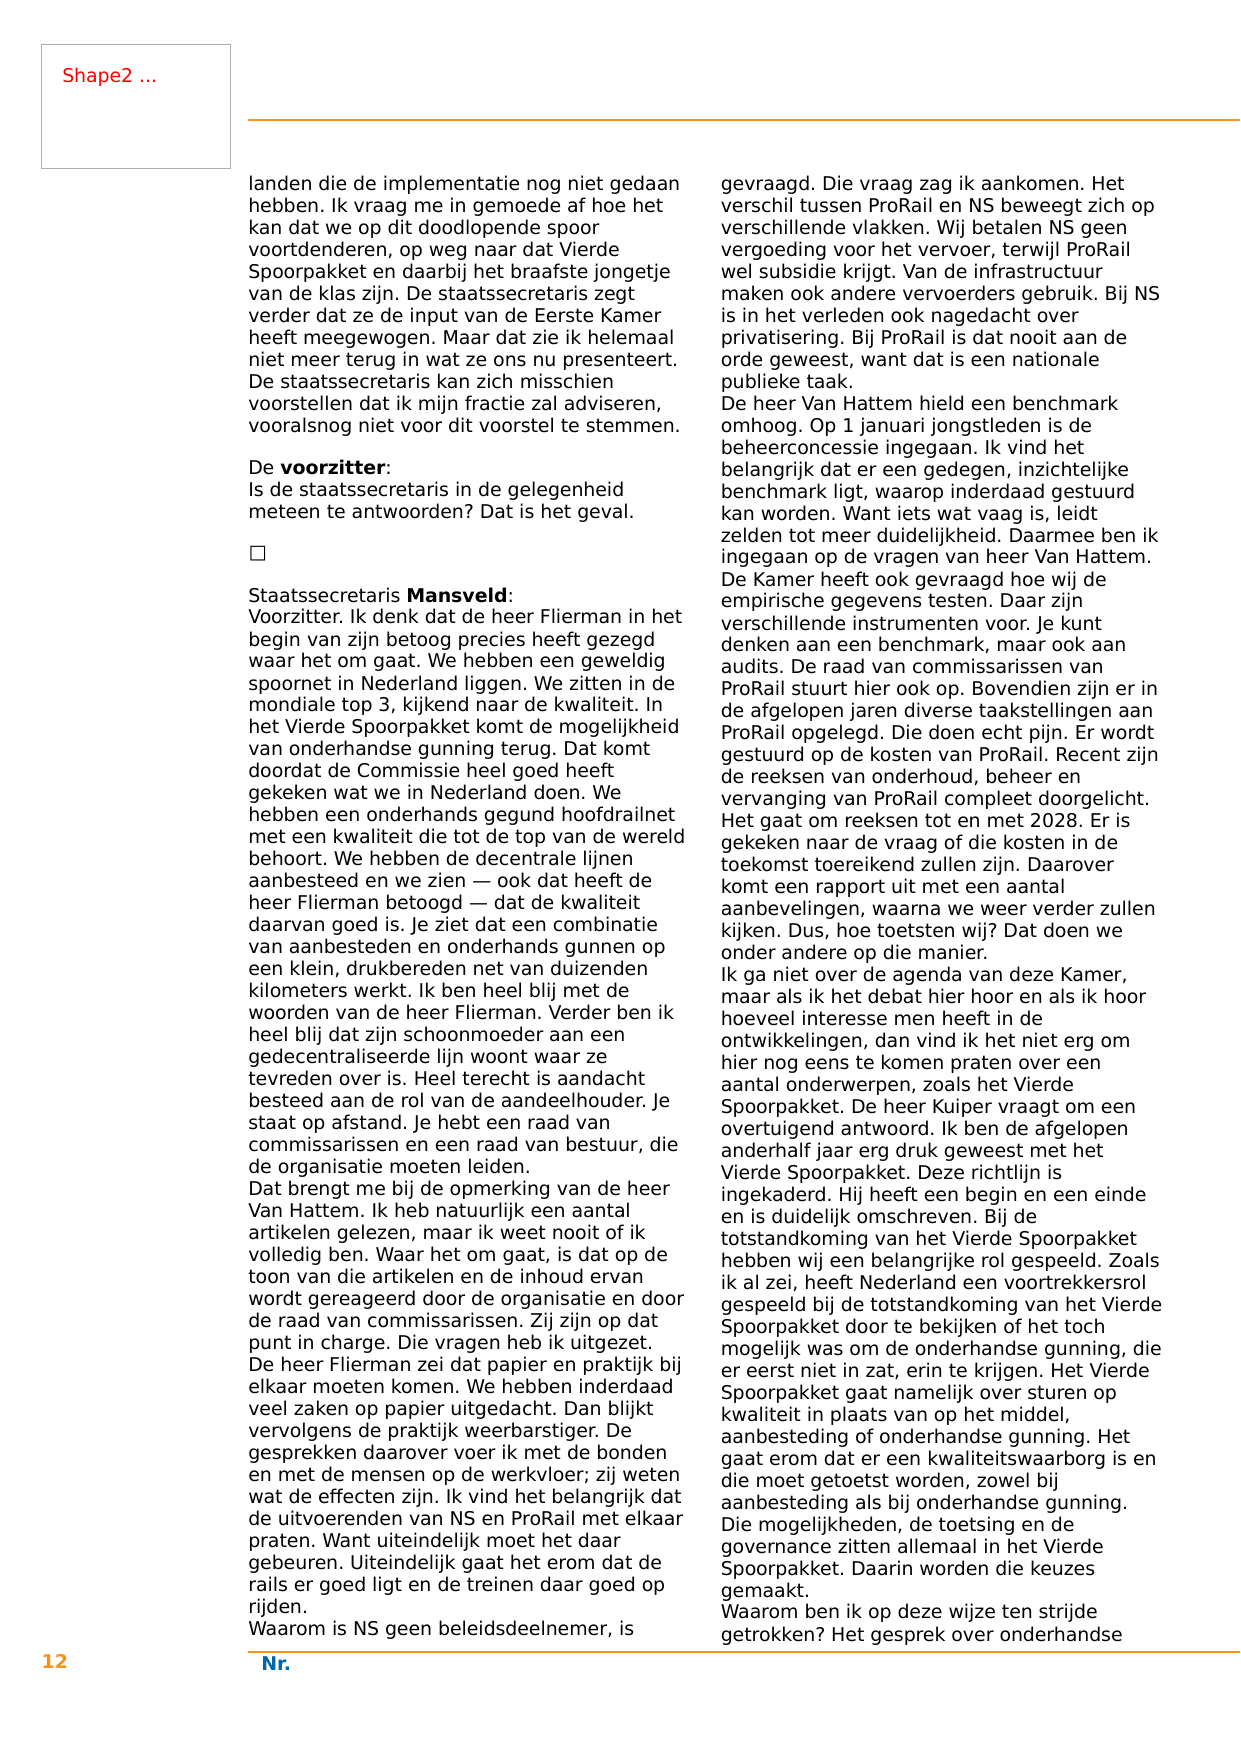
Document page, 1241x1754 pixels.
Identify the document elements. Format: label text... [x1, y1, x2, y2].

text landen die de implementatie nog niet gedaan hebben. Ik vraag me in gemoede af hoe het kan dat we op dit doodlopende spoor voortdenderen, op weg naar dat Vierde Spoorpakket en daarbij het braafste jongetje van de klas zijn. De staatssecretaris zegt verder dat ze de input van de Eerste Kamer heeft meegewogen. Maar dat zie ik helemaal niet meer terug in wat ze ons nu presenteert. De staatssecretaris kan zich misschien voorstellen dat ik mijn fractie zal adviseren, vooralsnog niet voor dit voorstel te stemmen. [248, 173, 691, 437]
text Waarom is NS geen beleidsdeelnemer, is [248, 1617, 691, 1639]
text Is de staatssecretaris in de gelegenheid meteen te antwoorden? Dat is het geval. [248, 478, 691, 522]
text Waarom ben ik op deze wijze ten strijde getrokken? Het gesprek over onderhandse [721, 1601, 1163, 1645]
text ⬜ [248, 542, 691, 564]
text Ik ga niet over de agenda van deze Kamer, maar als ik het debat hier hoor en als ik hoor hoeveel interesse men heeft in de ontwikkelingen, dan vind ik het niet erg om hier nog eens te komen praten over een aantal onderwerpen, zoals het Vierde Spoorpakket. De heer Kuiper vraagt om een overtuigend antwoord. Ik ben de afgelopen anderhalf jaar erg druk geweest met het Vierde Spoorpakket. Deze richtlijn is ingekaderd. Hij heeft een begin en een einde en is duidelijk omschreven. Bij de totstandkoming van het Vierde Spoorpakket hebben wij een belangrijke rol gespeeld. Zoals ik al zei, heeft Nederland een voortrekkersrol gespeeld bij de totstandkoming van het Vierde Spoorpakket door te bekijken of het toch mogelijk was om de onderhandse gunning, die er eerst niet in zat, erin te krijgen. Het Vierde Spoorpakket gaat namelijk over sturen op kwaliteit in plaats van op het middel, aanbesteding of onderhandse gunning. Het gaat erom dat er een kwaliteitswaarborg is en die moet getoetst worden, zowel bij aanbesteding als bij onderhandse gunning. Die mogelijkheden, de toetsing en de governance zitten allemaal in het Vierde Spoorpakket. Daarin worden die keuzes gemaakt. [721, 964, 1163, 1601]
text Dat brengt me bij de opmerking van de heer Van Hattem. Ik heb natuurlijk een aantal artikelen gelezen, maar ik weet nooit of ik volledig ben. Waar het om gaat, is dat op de toon van die artikelen en de inhoud ervan wordt gereageerd door de organisatie en door de raad van commissarissen. Zij zijn op dat punt in charge. Die vragen heb ik uitgezet. [248, 1178, 691, 1354]
text De Kamer heeft ook gevraagd hoe wij de empirische gegevens testen. Daar zijn verschillende instrumenten voor. Je kunt denken aan een benchmark, maar ook aan audits. De raad van commissarissen van ProRail stuurt hier ook op. Bovendien zijn er in de afgelopen jaren diverse taakstellingen aan ProRail opgelegd. Die doen echt pijn. Er wordt gestuurd op de kosten van ProRail. Recent zijn de reeksen van onderhoud, beheer en vervanging van ProRail compleet doorgelicht. Het gaat om reeksen tot en met 2028. Er is gekeken naar de vraag of die kosten in de toekomst toereikend zullen zijn. Daarover komt een rapport uit met een aantal aanbevelingen, waarna we weer verder zullen kijken. Dus, hoe toetsten wij? Dat doen we onder andere op die manier. [721, 568, 1163, 964]
text De heer Flierman zei dat papier en praktijk bij elkaar moeten komen. We hebben inderdaad veel zaken op papier uitgedacht. Dan blijkt vervolgens de praktijk weerbarstiger. De gesprekken daarover voer ik met de bonden en met de mensen op de werkvloer; zij weten wat de effecten zijn. Ik vind het belangrijk dat de uitvoerenden van NS en ProRail met elkaar praten. Want uiteindelijk moet het daar gebeuren. Uiteindelijk gaat het erom dat de rails er goed ligt en de treinen daar goed op rijden. [248, 1354, 691, 1617]
text De heer Van Hattem hield een benchmark omhoog. Op 1 januari jongstleden is de beheerconcessie ingegaan. Ik vind het belangrijk dat er een gedegen, inzichtelijke benchmark ligt, waarop inderdaad gestuurd kan worden. Want iets wat vaag is, leidt zelden tot meer duidelijkheid. Daarmee ben ik ingegaan op de vragen van heer Van Hattem. [721, 393, 1163, 568]
text Voorzitter. Ik denk dat de heer Flierman in het begin van zijn betoog precies heeft gezegd waar het om gaat. We hebben een geweldig spoornet in Nederland liggen. We zitten in de mondiale top 3, kijkend naar de kwaliteit. In het Vierde Spoorpakket komt de mogelijkheid van onderhandse gunning terug. Dat komt doordat de Commissie heel goed heeft gekeken wat we in Nederland doen. We hebben een onderhands gegund hoofdrailnet met een kwaliteit die tot de top van de wereld behoort. We hebben de decentrale lijnen aanbesteed en we zien — ook dat heeft de heer Flierman betoogd — dat de kwaliteit daarvan goed is. Je ziet dat een combinatie van aanbesteden en onderhands gunnen op een klein, drukbereden net van duizenden kilometers werkt. Ik ben heel blij met de woorden van de heer Flierman. Verder ben ik heel blij dat zijn schoonmoeder aan een gedecentraliseerde lijn woont waar ze tevreden over is. Heel terecht is aandacht besteed aan de rol van de aandeelhouder. Je staat op afstand. Je hebt een raad van commissarissen en een raad van bestuur, die de organisatie moeten leiden. [248, 606, 691, 1178]
text gevraagd. Die vraag zag ik aankomen. Het verschil tussen ProRail en NS beweegt zich op verschillende vlakken. Wij betalen NS geen vergoeding voor het vervoer, terwijl ProRail wel subsidie krijgt. Van de infrastructuur maken ook andere vervoerders gebruik. Bij NS is in het verleden ook nagedacht over privatisering. Bij ProRail is dat nooit aan de orde geweest, want dat is een nationale publieke taak. [721, 173, 1163, 393]
text Staatssecretaris Mansveld: [248, 584, 691, 606]
text De voorzitter: [248, 457, 691, 478]
